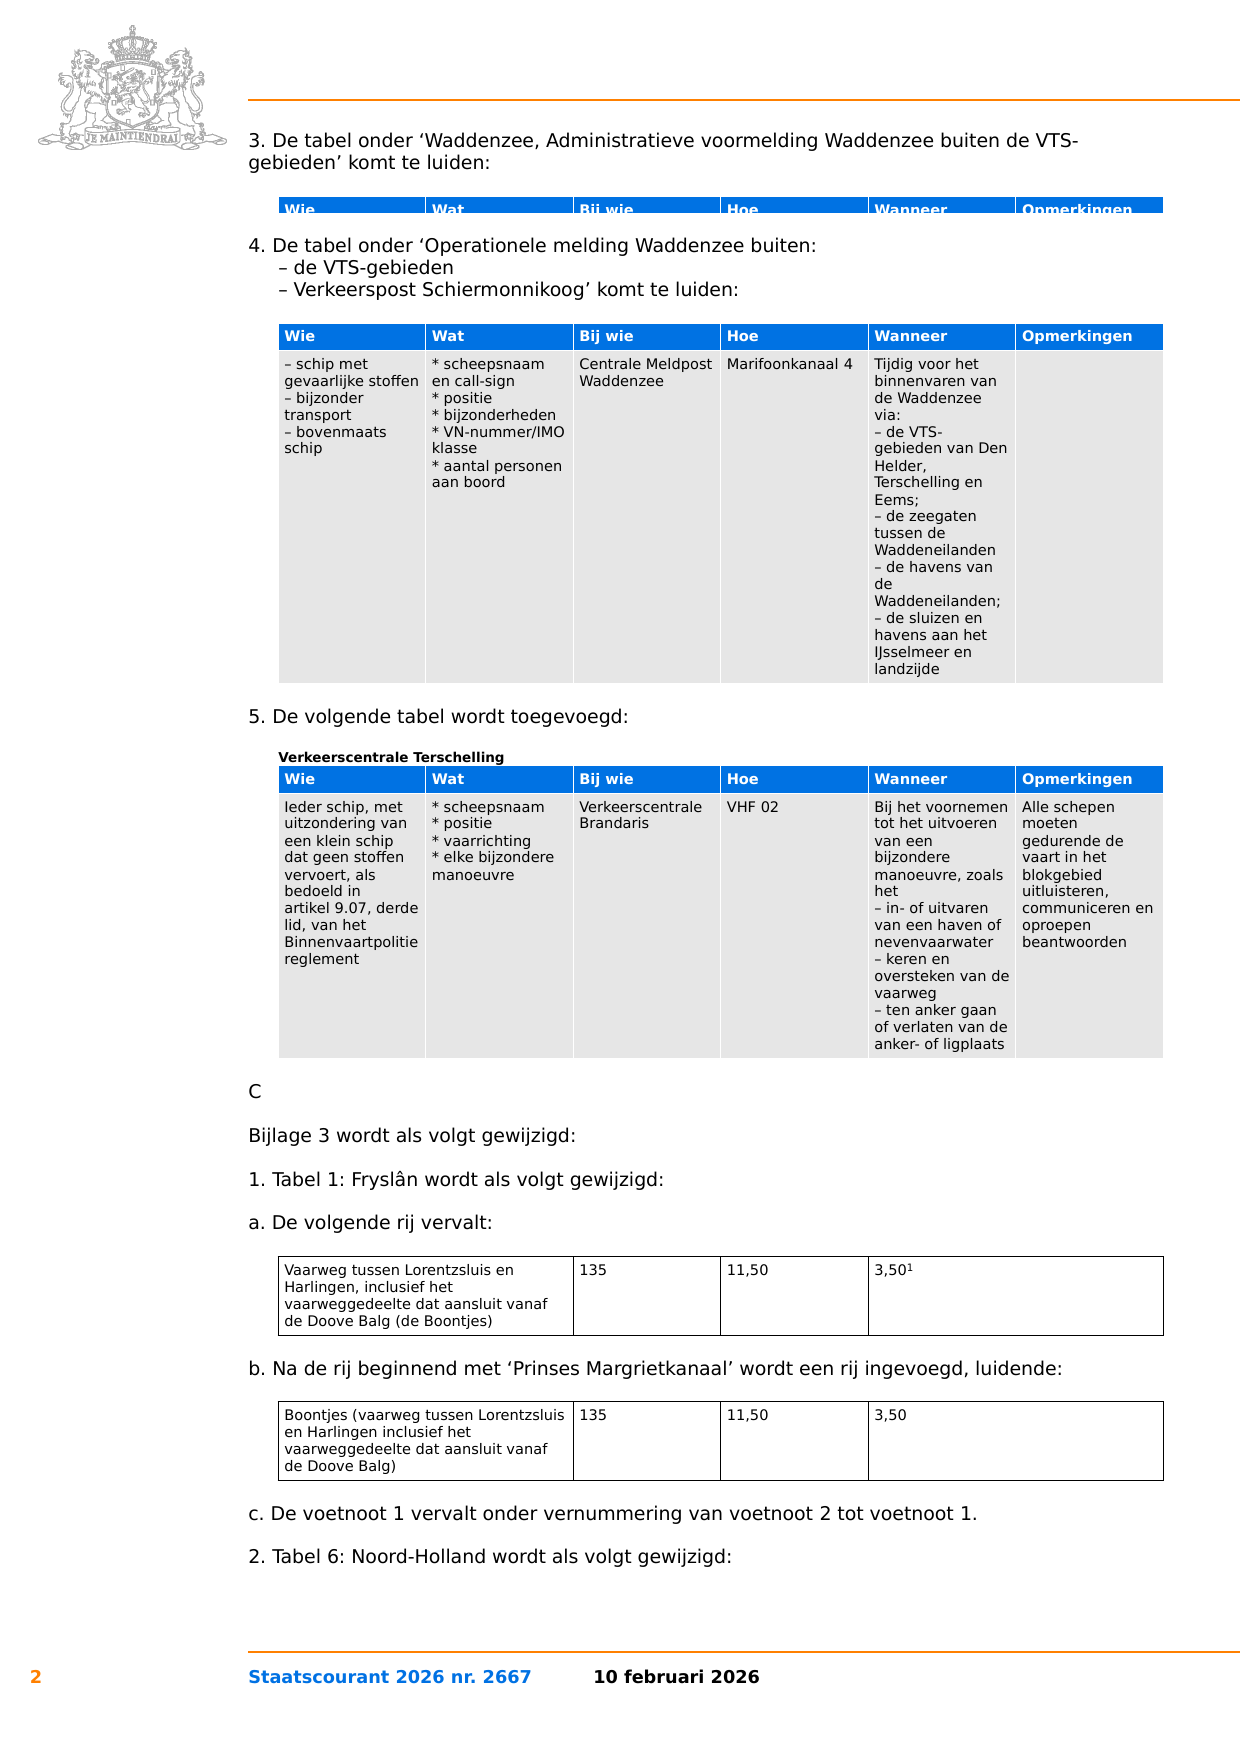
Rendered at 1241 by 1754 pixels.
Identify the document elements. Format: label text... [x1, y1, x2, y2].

table_header Opmerkingen [1016, 197, 1163, 213]
text 5. De volgende tabel wordt toegevoegd: [248, 706, 1163, 728]
table_header Bij wie [574, 324, 720, 350]
text 1. Tabel 1: Fryslân wordt als volgt gewijzigd: [248, 1168, 1163, 1190]
table_header 3,50 [869, 1402, 1163, 1479]
table_cell Ieder schip, met uitzondering van een klein schip dat geen stoffen vervoert, als bedoeld in artikel 9.07, derde lid, van het Binnenvaartpolitiereglement [279, 794, 425, 1058]
text C [248, 1081, 1163, 1103]
table_header Wanneer [869, 197, 1015, 213]
text 2. Tabel 6: Noord-Holland wordt als volgt gewijzigd: [248, 1546, 1163, 1568]
text a. De volgende rij vervalt: [248, 1212, 1163, 1234]
text 4. De tabel onder ‘Operationele melding Waddenzee buiten: [248, 234, 1163, 257]
text Bijlage 3 wordt als volgt gewijzigd: [248, 1124, 1163, 1147]
table_cell Wanneer [869, 766, 1015, 793]
table_cell * scheepsnaam en call-sign * positie * bijzonderheden * VN-nummer/IMO klasse * aantal personen aan boord [426, 351, 573, 683]
table_cell Hoe [721, 766, 868, 793]
table_cell Bij wie [574, 766, 720, 793]
table_cell Alle schepen moeten gedurende de vaart in het blokgebied uitluisteren, communiceren en oproepen beantwoorden [1016, 794, 1163, 1058]
table_header 135 [574, 1402, 720, 1479]
table_header Hoe [721, 197, 868, 213]
table_cell Bij het voornemen tot het uitvoeren van een bijzondere manoeuvre, zoals het – in- of uitvaren van een haven of nevenvaarwater – keren en oversteken van de vaarweg – ten anker gaan of verlaten van de anker- of ligplaats [869, 794, 1015, 1058]
table_header Bij wie [574, 197, 720, 213]
table_cell Opmerkingen [1016, 766, 1163, 793]
table_header 3,501 [869, 1257, 1163, 1334]
table_header Verkeerscentrale Terschelling [278, 750, 1163, 765]
table_cell Tijdig voor het binnenvaren van de Waddenzee via: – de VTS-gebieden van Den Helder, Terschelling en Eems; – de zeegaten tussen de Waddeneilanden – de havens van de Waddeneilanden; – de sluizen en havens aan het IJsselmeer en landzijde [869, 351, 1015, 683]
table_header Wat [426, 324, 573, 350]
table_header Hoe [721, 324, 868, 350]
table_cell – schip met gevaarlijke stoffen – bijzonder transport – bovenmaats schip [279, 351, 425, 683]
text 3. De tabel onder ‘Waddenzee, Administratieve voormelding Waddenzee buiten de VTS-gebieden’ komt te luiden: [248, 130, 1163, 174]
table_header Wie [279, 197, 425, 213]
table_header Wie [279, 324, 425, 350]
table_header Wat [426, 197, 573, 213]
table_cell * scheepsnaam * positie * vaarrichting * elke bijzondere manoeuvre [426, 794, 573, 1058]
table_cell Verkeerscentrale Brandaris [574, 794, 720, 1058]
table_header 11,50 [721, 1257, 868, 1334]
table_cell Centrale Meldpost Waddenzee [574, 351, 720, 683]
table_cell [1016, 351, 1163, 683]
table_cell Marifoonkanaal 4 [721, 351, 868, 683]
picture [38, 25, 227, 150]
table_cell Wie [279, 766, 425, 793]
table_header Wanneer [869, 324, 1015, 350]
table_header Boontjes (vaarweg tussen Lorentzsluis en Harlingen inclusief het vaarweggedeelte dat aansluit vanaf de Doove Balg) [279, 1402, 573, 1479]
text b. Na de rij beginnend met ‘Prinses Margrietkanaal’ wordt een rij ingevoegd, luidende: [248, 1357, 1163, 1379]
text – de VTS-gebieden [278, 257, 1163, 278]
table_header 135 [574, 1257, 720, 1334]
table_header Vaarweg tussen Lorentzsluis en Harlingen, inclusief het vaarweggedeelte dat aansluit vanaf de Doove Balg (de Boontjes) [279, 1257, 573, 1334]
table_cell VHF 02 [721, 794, 868, 1058]
table_header 11,50 [721, 1402, 868, 1479]
text – Verkeerspost Schiermonnikoog’ komt te luiden: [278, 278, 1163, 301]
table_cell Wat [426, 766, 573, 793]
table_header Opmerkingen [1016, 324, 1163, 350]
text c. De voetnoot 1 vervalt onder vernummering van voetnoot 2 tot voetnoot 1. [248, 1502, 1163, 1524]
